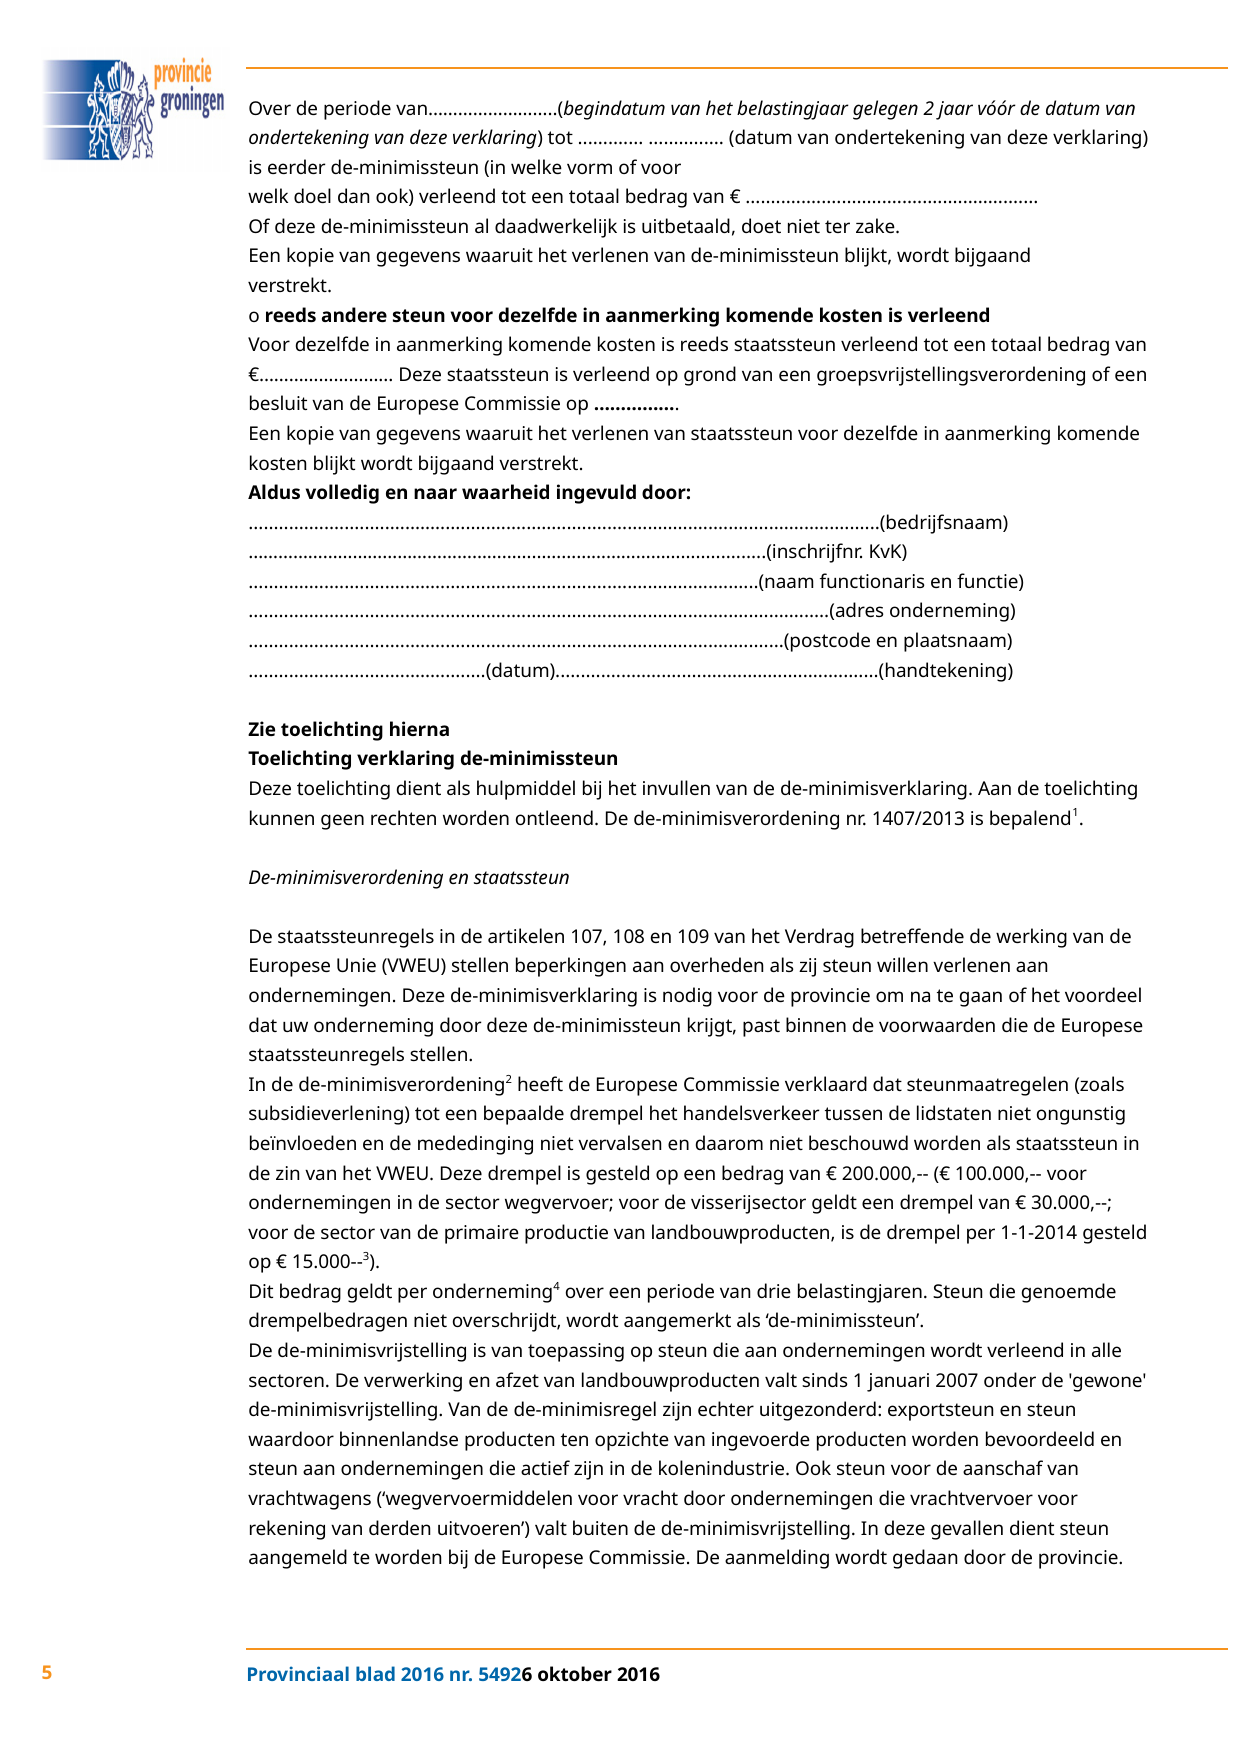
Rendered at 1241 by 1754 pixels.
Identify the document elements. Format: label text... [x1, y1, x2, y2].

text De-minimisverordening en staatssteun [248, 864, 1152, 890]
text De staatssteunregels in de artikelen 107, 108 en 109 van het Verdrag betreffende de werking van de Europese Unie (VWEU) stellen beperkingen aan overheden als zij steun willen verlenen aan ondernemingen. Deze de-minimisverklaring is nodig voor de provincie om na te gaan of het voordeel dat uw onderneming door deze de-minimissteun krijgt, past binnen de voorwaarden die de Europese staatssteunregels stellen. [248, 923, 1152, 1067]
text .....................................................................................................(naam functionaris en functie) [248, 568, 1152, 594]
text De de-minimisvrijstelling is van toepassing op steun die aan ondernemingen wordt verleend in alle sectoren. De verwerking en afzet van landbouwproducten valt sinds 1 januari 2007 onder de 'gewone' de-minimisvrijstelling. Van de de-minimisregel zijn echter uitgezonderd: exportsteun en steun waardoor binnenlandse producten ten opzichte van ingevoerde producten worden bevoordeeld en steun aan ondernemingen die actief zijn in de kolenindustrie. Ook steun voor de aanschaf van vrachtwagens (‘wegvervoermiddelen voor vracht door ondernemingen die vrachtvervoer voor rekening van derden uitvoeren’) valt buiten de de-minimisvrijstelling. In deze gevallen dient steun aangemeld te worden bij de Europese Commissie. De aanmelding wordt gedaan door de provincie. [248, 1337, 1152, 1570]
text In de de-minimisverordening2 heeft de Europese Commissie verklaard dat steunmaatregelen (zoals subsidieverlening) tot een bepaalde drempel het handelsverkeer tussen de lidstaten niet ongunstig beïnvloeden en de mededinging niet vervalsen en daarom niet beschouwd worden als staatssteun in de zin van het VWEU. Deze drempel is gesteld op een bedrag van € 200.000,-- (€ 100.000,-- voor ondernemingen in de sector wegvervoer; voor de visserijsector geldt een drempel van € 30.000,--; voor de sector van de primaire productie van landbouwproducten, is de drempel per 1-1-2014 gesteld op € 15.000--3). [248, 1071, 1152, 1274]
picture [41, 47, 231, 172]
text .............................................................................................................................(bedrijfsnaam) [248, 509, 1152, 535]
text ………………………………………………………………………………..............(inschrijfnr. KvK) [248, 538, 1152, 564]
text Toelichting verklaring de-minimissteun [248, 746, 1152, 771]
text Een kopie van gegevens waaruit het verlenen van de-minimissteun blijkt, wordt bijgaand [248, 243, 1152, 268]
text verstrekt. [248, 272, 1152, 298]
text ...................................................................................................................(adres onderneming) [248, 598, 1152, 623]
text Of deze de-minimissteun al daadwerkelijk is uitbetaald, doet niet ter zake. [248, 213, 1152, 239]
text Over de periode van……………………..(begindatum van het belastingjaar gelegen 2 jaar vóór de datum van ondertekening van deze verklaring) tot ............. ............... (datum van ondertekening van deze verklaring) is eerder de-minimissteun (in welke vorm of voor [248, 95, 1152, 180]
text o reeds andere steun voor dezelfde in aanmerking komende kosten is verleend [248, 302, 1152, 328]
text Dit bedrag geldt per onderneming4 over een periode van drie belastingjaren. Steun die genoemde drempelbedragen niet overschrijdt, wordt aangemerkt als ‘de-minimissteun’. [248, 1278, 1152, 1333]
text ..........................................................................................................(postcode en plaatsnaam) [248, 627, 1152, 653]
text Deze toelichting dient als hulpmiddel bij het invullen van de de-minimisverklaring. Aan de toelichting kunnen geen rechten worden ontleend. De de-minimisverordening nr. 1407/2013 is bepalend1. [248, 775, 1152, 831]
text Voor dezelfde in aanmerking komende kosten is reeds staatssteun verleend tot een totaal bedrag van €……………………... Deze staatssteun is verleend op grond van een groepsvrijstellingsverordening of een besluit van de Europese Commissie op ……………. [248, 331, 1152, 416]
text Een kopie van gegevens waaruit het verlenen van staatssteun voor dezelfde in aanmerking komende kosten blijkt wordt bijgaand verstrekt. [248, 420, 1152, 476]
text welk doel dan ook) verleend tot een totaal bedrag van € .......................................................... [248, 183, 1152, 209]
text Aldus volledig en naar waarheid ingevuld door: [248, 479, 1152, 505]
text Zie toelichting hierna [248, 716, 1152, 742]
text ...............................................(datum)................................................................(handtekening) [248, 657, 1152, 683]
